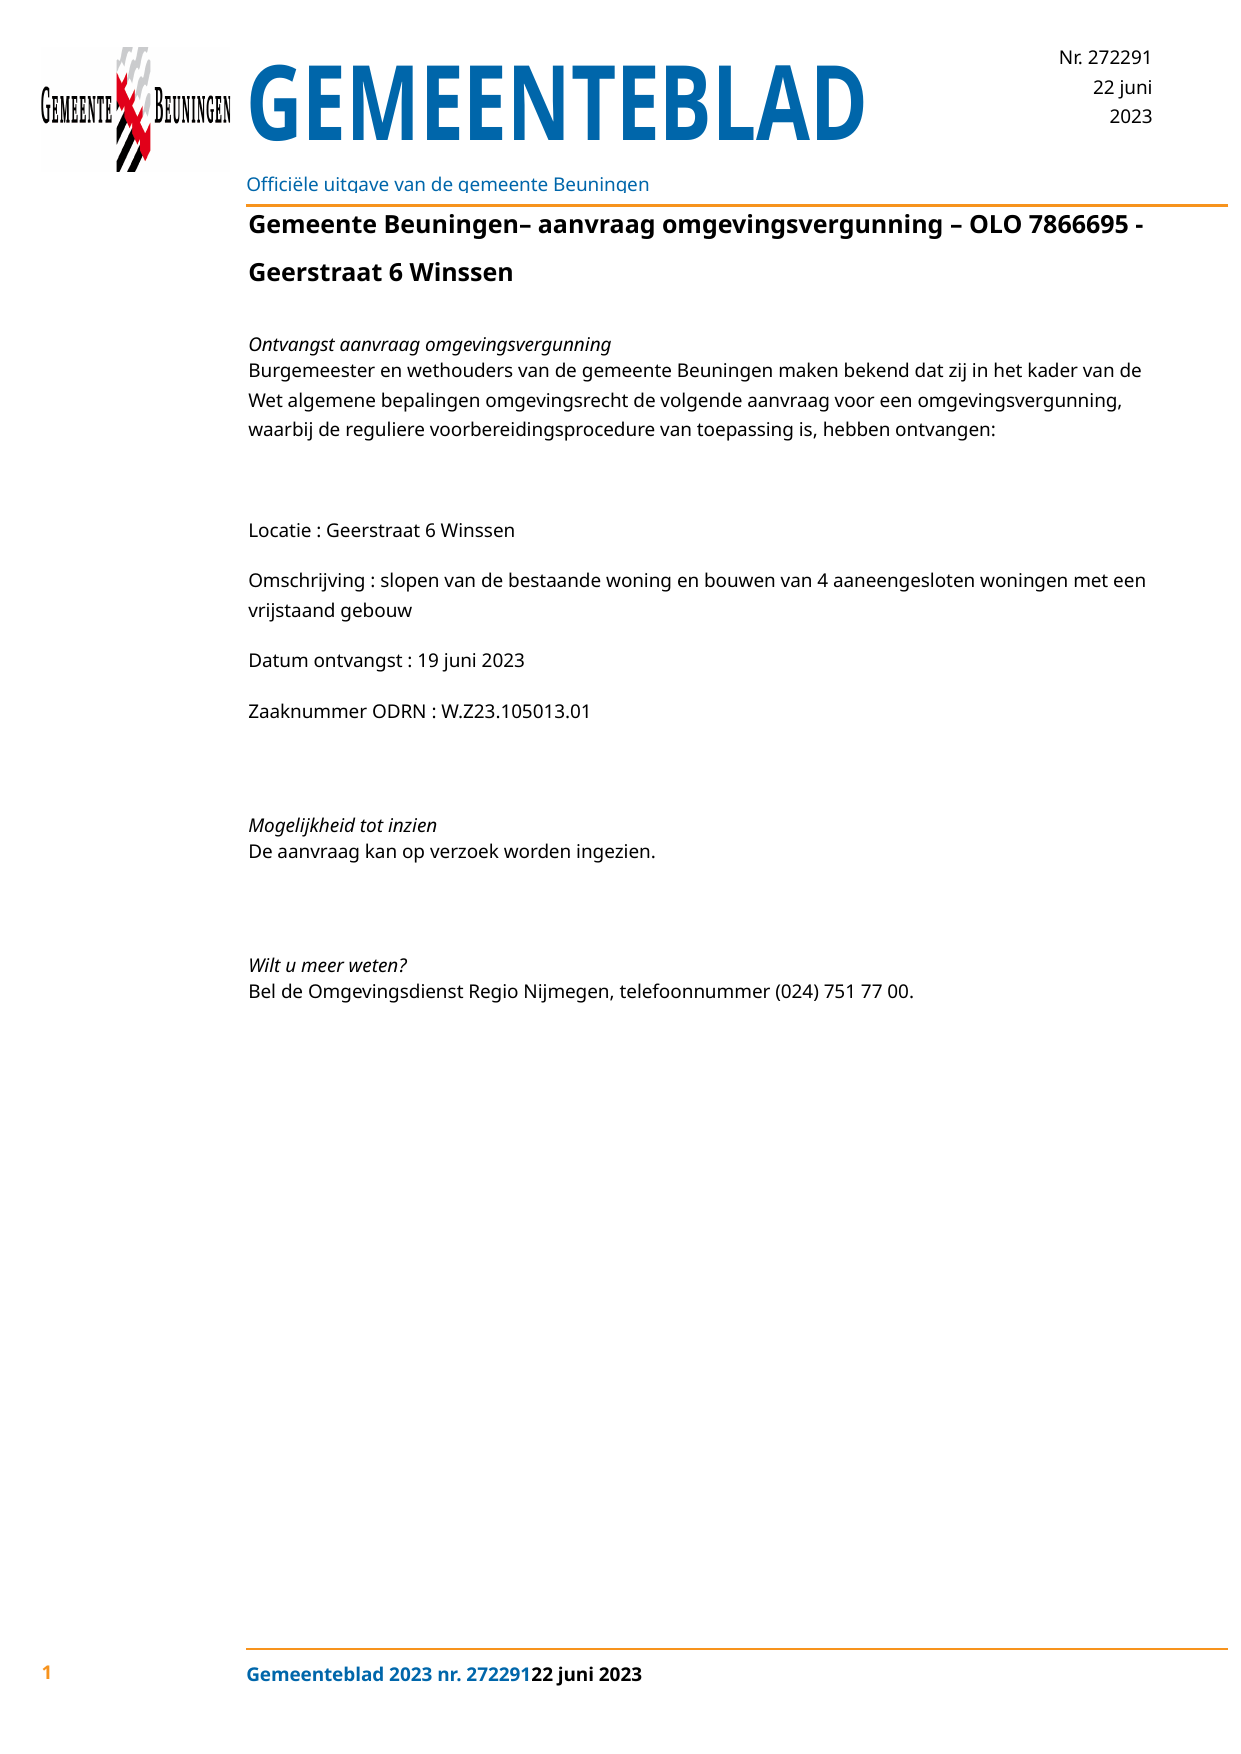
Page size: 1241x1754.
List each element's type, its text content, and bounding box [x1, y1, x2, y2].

picture [41, 47, 231, 172]
text Burgemeester en wethouders van de gemeente Beuningen maken bekend dat zij in het kader van de Wet algemene bepalingen omgevingsrecht de volgende aanvraag voor een omgevingsvergunning, waarbij de reguliere voorbereidingsprocedure van toepassing is, hebben ontvangen: [248, 357, 1152, 442]
text Gemeente Beuningen– aanvraag omgevingsvergunning – OLO 7866695 - Geerstraat 6 Winssen [248, 207, 1152, 288]
text Ontvangst aanvraag omgevingsvergunning [248, 331, 1152, 357]
text Zaaknummer ODRN : W.Z23.105013.01 [248, 698, 1152, 724]
text Mogelijkheid tot inzien [248, 812, 1152, 838]
text De aanvraag kan op verzoek worden ingezien. [248, 838, 1152, 864]
text Locatie : Geerstraat 6 Winssen [248, 517, 1152, 543]
text Wilt u meer weten? [248, 952, 1152, 978]
text Omschrijving : slopen van de bestaande woning en bouwen van 4 aaneengesloten woningen met een vrijstaand gebouw [248, 568, 1152, 623]
text Bel de Omgevingsdienst Regio Nijmegen, telefoonnummer (024) 751 77 00. [248, 978, 1152, 1004]
text Datum ontvangst : 19 juni 2023 [248, 648, 1152, 673]
